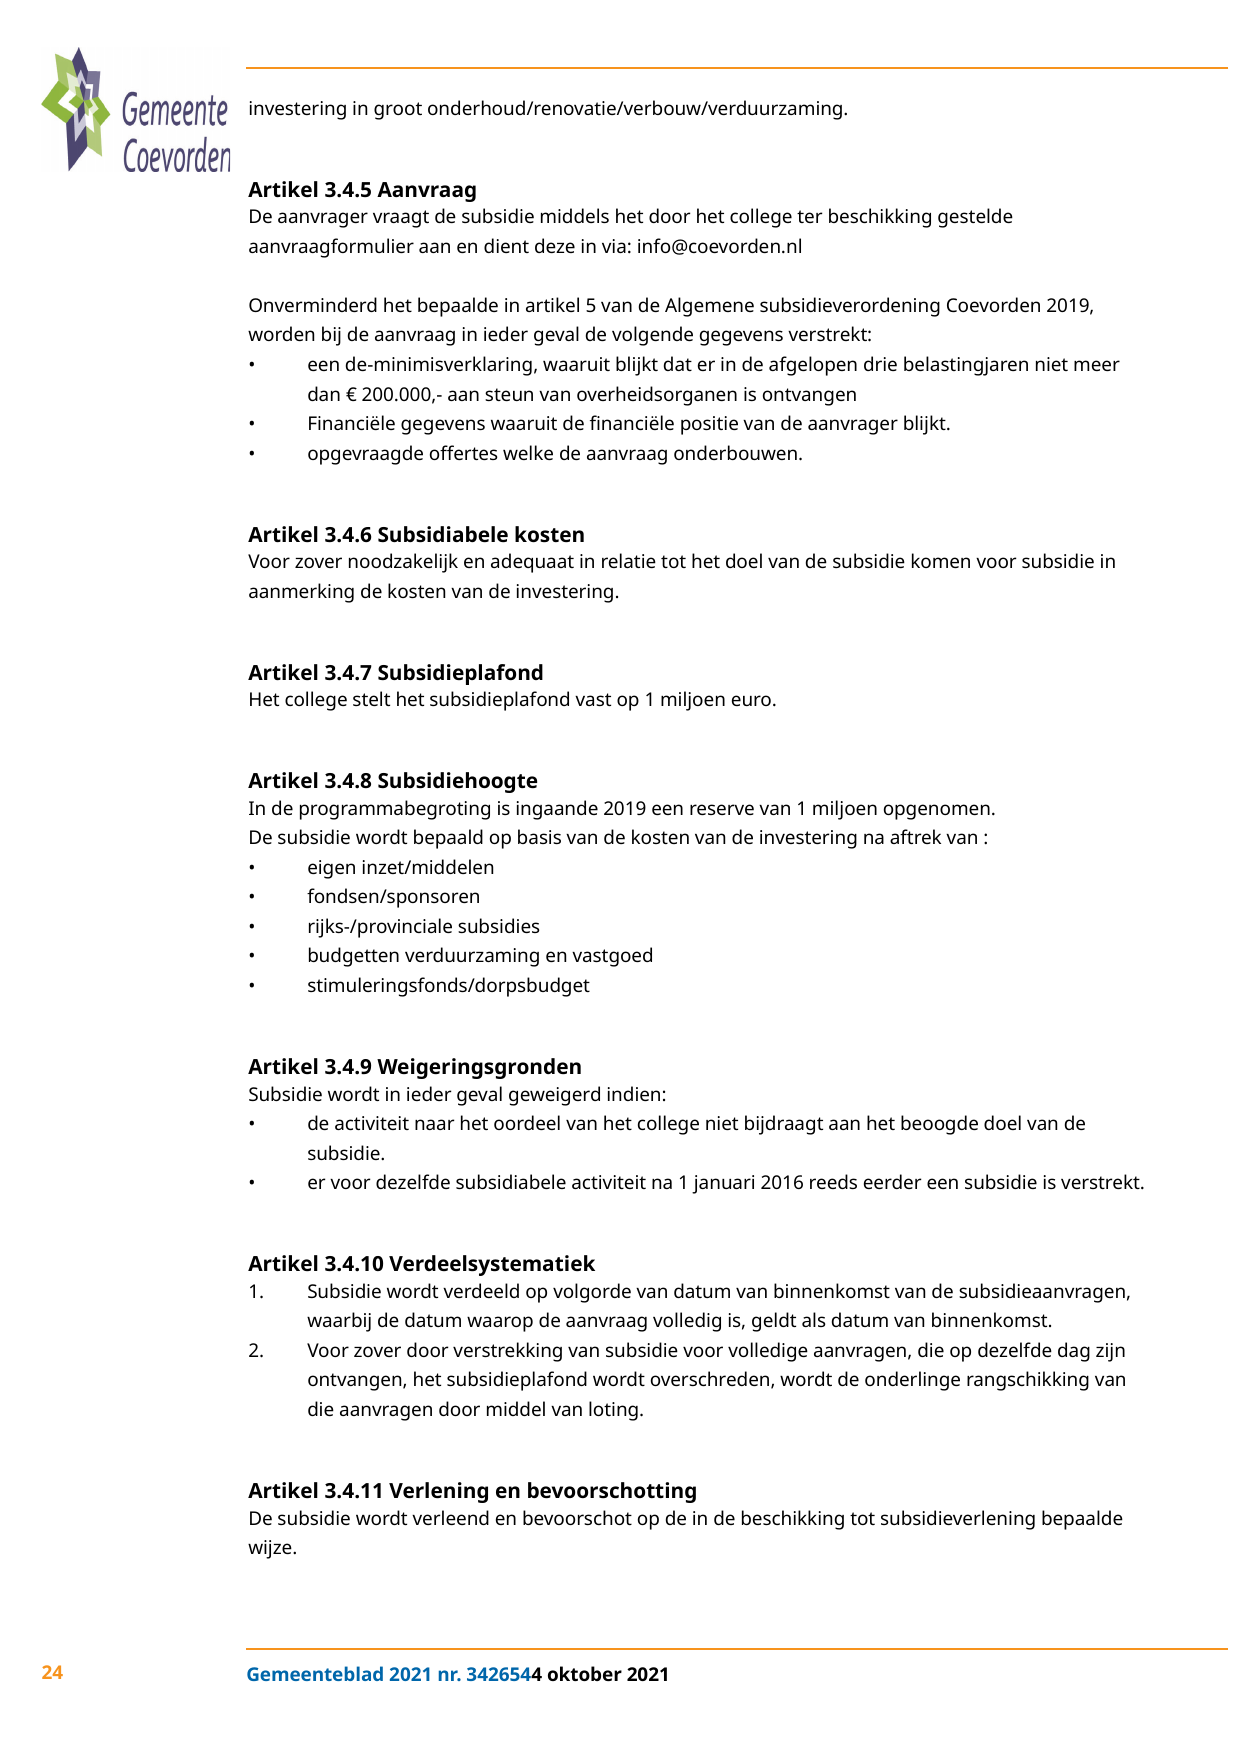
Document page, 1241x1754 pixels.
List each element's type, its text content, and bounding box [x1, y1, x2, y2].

list rijks-/provinciale subsidies [248, 913, 1152, 939]
text Subsidie wordt in ieder geval geweigerd indien: [248, 1081, 1152, 1106]
text In de programmabegroting is ingaande 2019 een reserve van 1 miljoen opgenomen. [248, 795, 1152, 821]
text Artikel 3.4.7 Subsidieplafond [248, 658, 1152, 686]
text Artikel 3.4.6 Subsidiabele kosten [248, 520, 1152, 548]
list Voor zover door verstrekking van subsidie voor volledige aanvragen, die op dezelfde dag zijn ontvangen, het subsidieplafond wordt overschreden, wordt de onderlinge rangschikking van die aanvragen door middel van loting. [248, 1337, 1152, 1422]
list Financiële gegevens waaruit de financiële positie van de aanvrager blijkt. [248, 410, 1152, 436]
text Voor zover noodzakelijk en adequaat in relatie tot het doel van de subsidie komen voor subsidie in aanmerking de kosten van de investering. [248, 548, 1152, 604]
list budgetten verduurzaming en vastgoed [248, 943, 1152, 968]
list Subsidie wordt verdeeld op volgorde van datum van binnenkomst van de subsidieaanvragen, waarbij de datum waarop de aanvraag volledig is, geldt als datum van binnenkomst. [248, 1278, 1152, 1333]
picture [41, 47, 231, 172]
text De aanvrager vraagt de subsidie middels het door het college ter beschikking gestelde aanvraagformulier aan en dient deze in via: info@coevorden.nl [248, 203, 1152, 258]
text Artikel 3.4.5 Aanvraag [248, 175, 1152, 203]
list er voor dezelfde subsidiabele activiteit na 1 januari 2016 reeds eerder een subsidie is verstrekt. [248, 1169, 1152, 1195]
text Artikel 3.4.11 Verlening en bevoorschotting [248, 1476, 1152, 1505]
text Artikel 3.4.9 Weigeringsgronden [248, 1052, 1152, 1081]
text De subsidie wordt bepaald op basis van de kosten van de investering na aftrek van : [248, 824, 1152, 850]
list fondsen/sponsoren [248, 883, 1152, 909]
text Onverminderd het bepaalde in artikel 5 van de Algemene subsidieverordening Coevorden 2019, worden bij de aanvraag in ieder geval de volgende gegevens verstrekt: [248, 292, 1152, 347]
text Artikel 3.4.8 Subsidiehoogte [248, 766, 1152, 795]
text De subsidie wordt verleend en bevoorschot op de in de beschikking tot subsidieverlening bepaalde wijze. [248, 1505, 1152, 1560]
list stimuleringsfonds/dorpsbudget [248, 972, 1152, 998]
list eigen inzet/middelen [248, 854, 1152, 880]
list opgevraagde offertes welke de aanvraag onderbouwen. [248, 440, 1152, 466]
text Artikel 3.4.10 Verdeelsystematiek [248, 1249, 1152, 1278]
text Het college stelt het subsidieplafond vast op 1 miljoen euro. [248, 686, 1152, 712]
text investering in groot onderhoud/renovatie/verbouw/verduurzaming. [248, 95, 1152, 121]
list de activiteit naar het oordeel van het college niet bijdraagt aan het beoogde doel van de subsidie. [248, 1110, 1152, 1166]
list een de-minimisverklaring, waaruit blijkt dat er in de afgelopen drie belastingjaren niet meer dan € 200.000,- aan steun van overheidsorganen is ontvangen [248, 351, 1152, 406]
